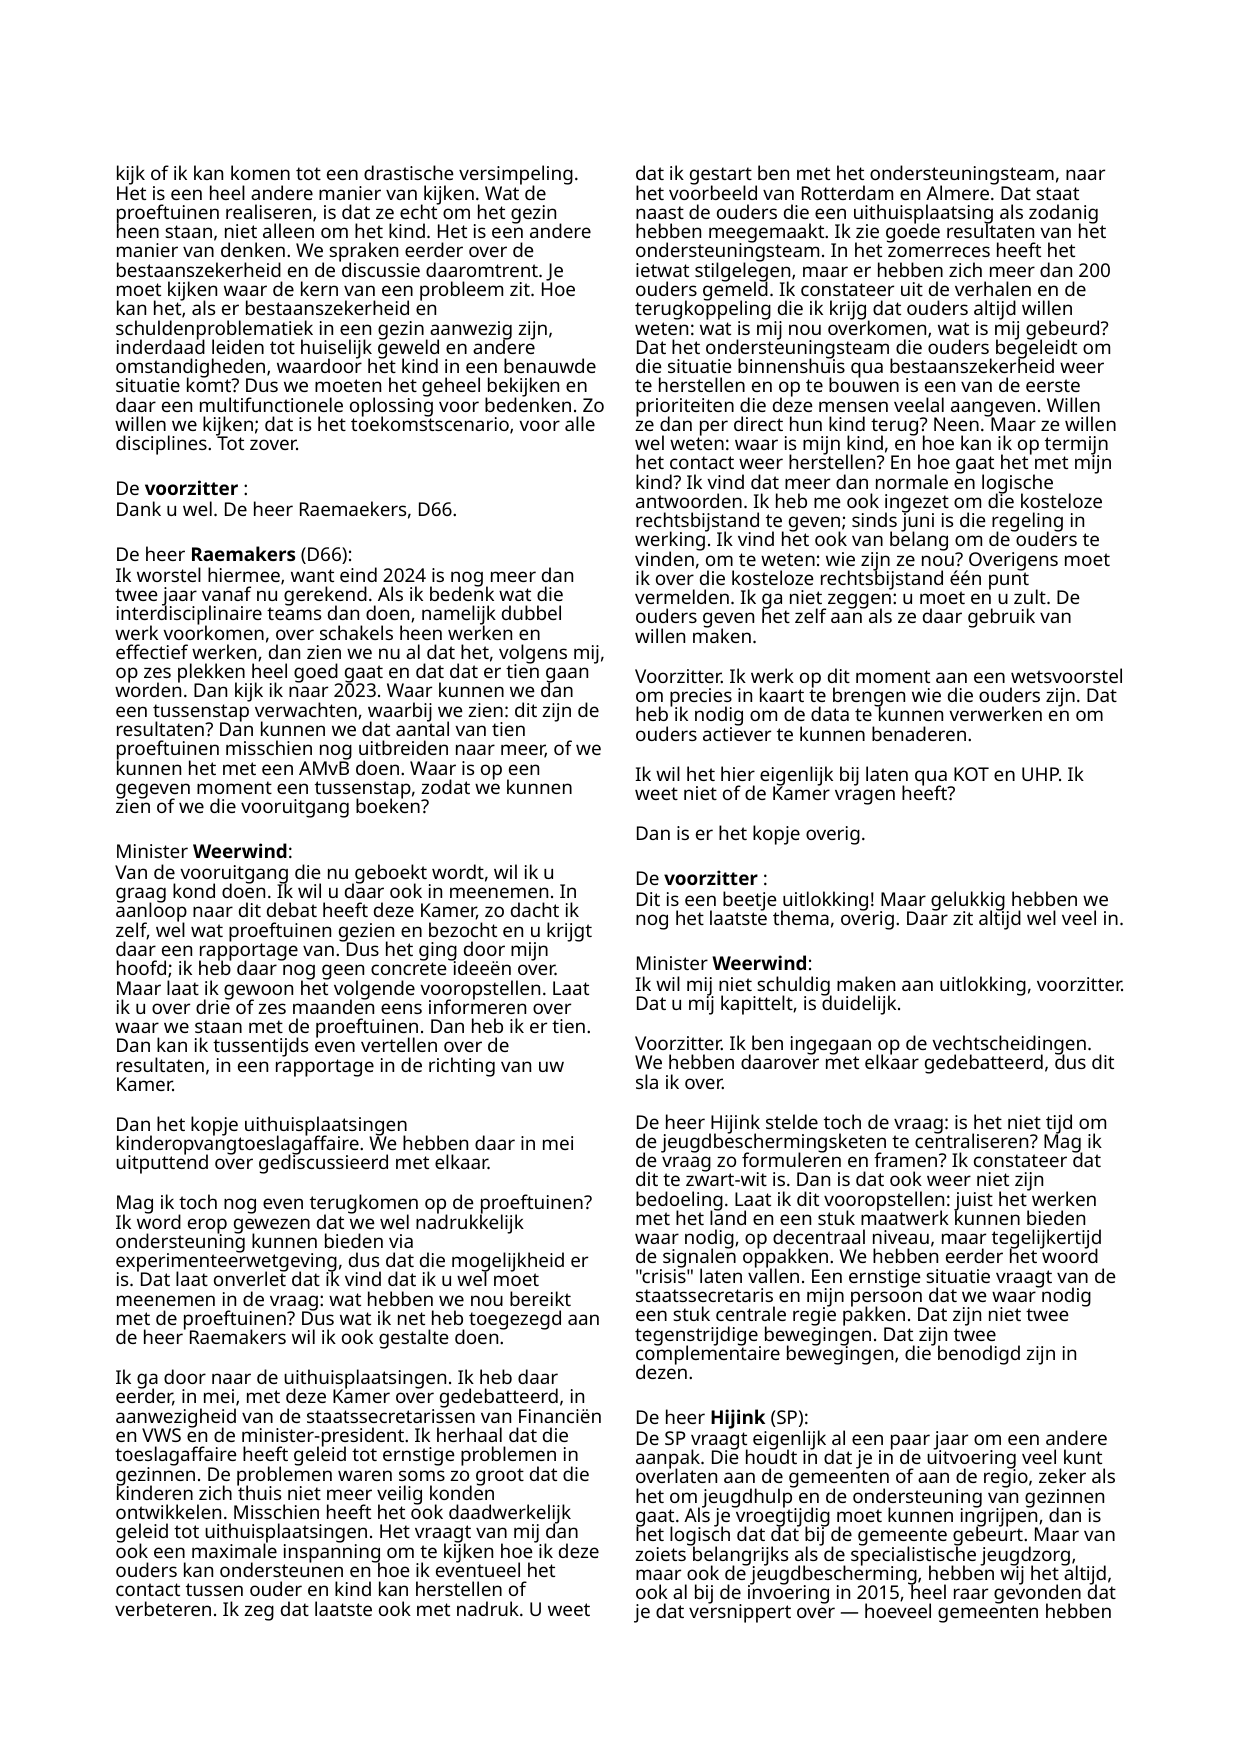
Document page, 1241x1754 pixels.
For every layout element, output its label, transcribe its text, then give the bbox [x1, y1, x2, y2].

text Dan het kopje uithuisplaatsingen kinderopvangtoeslagaffaire. We hebben daar in mei uitputtend over gediscussieerd met elkaar. [115, 1116, 605, 1174]
text Dan is er het kopje overig. [635, 825, 1125, 844]
text dat ik gestart ben met het ondersteuningsteam, naar het voorbeeld van Rotterdam en Almere. Dat staat naast de ouders die een uithuisplaatsing als zodanig hebben meegemaakt. Ik zie goede resultaten van het ondersteuningsteam. In het zomerreces heeft het ietwat stilgelegen, maar er hebben zich meer dan 200 ouders gemeld. Ik constateer uit de verhalen en de terugkoppeling die ik krijg dat ouders altijd willen weten: wat is mij nou overkomen, wat is mij gebeurd? Dat het ondersteuningsteam die ouders begeleidt om die situatie binnenshuis qua bestaanszekerheid weer te herstellen en op te bouwen is een van de eerste prioriteiten die deze mensen veelal aangeven. Willen ze dan per direct hun kind terug? Neen. Maar ze willen wel weten: waar is mijn kind, en hoe kan ik op termijn het contact weer herstellen? En hoe gaat het met mijn kind? Ik vind dat meer dan normale en logische antwoorden. Ik heb me ook ingezet om die kosteloze rechtsbijstand te geven; sinds juni is die regeling in werking. Ik vind het ook van belang om de ouders te vinden, om te weten: wie zijn ze nou? Overigens moet ik over die kosteloze rechtsbijstand één punt vermelden. Ik ga niet zeggen: u moet en u zult. De ouders geven het zelf aan als ze daar gebruik van willen maken. [635, 165, 1125, 647]
text Dank u wel. De heer Raemaekers, D66. [115, 501, 605, 520]
text De voorzitter : [635, 865, 1125, 891]
text De heer Raemakers (D66): [115, 541, 605, 567]
text De voorzitter : [115, 475, 605, 501]
text De heer Hijink stelde toch de vraag: is het niet tijd om de jeugdbeschermingsketen te centraliseren? Mag ik de vraag zo formuleren en framen? Ik constateer dat dit te zwart-wit is. Dan is dat ook weer niet zijn bedoeling. Laat ik dit vooropstellen: juist het werken met het land en een stuk maatwerk kunnen bieden waar nodig, op decentraal niveau, maar tegelijkertijd de signalen oppakken. We hebben eerder het woord "crisis" laten vallen. Een ernstige situatie vraagt van de staatssecretaris en mijn persoon dat we waar nodig een stuk centrale regie pakken. Dat zijn niet twee tegenstrijdige bewegingen. Dat zijn twee complementaire bewegingen, die benodigd zijn in dezen. [635, 1114, 1125, 1383]
text Ik worstel hiermee, want eind 2024 is nog meer dan twee jaar vanaf nu gerekend. Als ik bedenk wat die interdisciplinaire teams dan doen, namelijk dubbel werk voorkomen, over schakels heen werken en effectief werken, dan zien we nu al dat het, volgens mij, op zes plekken heel goed gaat en dat dat er tien gaan worden. Dan kijk ik naar 2023. Waar kunnen we dan een tussenstap verwachten, waarbij we zien: dit zijn de resultaten? Dan kunnen we dat aantal van tien proeftuinen misschien nog uitbreiden naar meer, of we kunnen het met een AMvB doen. Waar is op een gegeven moment een tussenstap, zodat we kunnen zien of we die vooruitgang boeken? [115, 567, 605, 817]
text Ik ga door naar de uithuisplaatsingen. Ik heb daar eerder, in mei, met deze Kamer over gedebatteerd, in aanwezigheid van de staatssecretarissen van Financiën en VWS en de minister-president. Ik herhaal dat die toeslagaffaire heeft geleid tot ernstige problemen in gezinnen. De problemen waren soms zo groot dat die kinderen zich thuis niet meer veilig konden ontwikkelen. Misschien heeft het ook daadwerkelijk geleid tot uithuisplaatsingen. Het vraagt van mij dan ook een maximale inspanning om te kijken hoe ik deze ouders kan ondersteunen en hoe ik eventueel het contact tussen ouder en kind kan herstellen of verbeteren. Ik zeg dat laatste ook met nadruk. U weet [115, 1369, 605, 1620]
text Van de vooruitgang die nu geboekt wordt, wil ik u graag kond doen. Ik wil u daar ook in meenemen. In aanloop naar dit debat heeft deze Kamer, zo dacht ik zelf, wel wat proeftuinen gezien en bezocht en u krijgt daar een rapportage van. Dus het ging door mijn hoofd; ik heb daar nog geen concrete ideeën over. Maar laat ik gewoon het volgende vooropstellen. Laat ik u over drie of zes maanden eens informeren over waar we staan met de proeftuinen. Dan heb ik er tien. Dan kan ik tussentijds even vertellen over de resultaten, in een rapportage in de richting van uw Kamer. [115, 864, 605, 1095]
text De heer Hijink (SP): [635, 1404, 1125, 1430]
text Ik wil het hier eigenlijk bij laten qua KOT en UHP. Ik weet niet of de Kamer vragen heeft? [635, 766, 1125, 804]
text Voorzitter. Ik werk op dit moment aan een wetsvoorstel om precies in kaart te brengen wie die ouders zijn. Dat heb ik nodig om de data te kunnen verwerken en om ouders actiever te kunnen benaderen. [635, 668, 1125, 745]
text Minister Weerwind: [115, 838, 605, 864]
text Dit is een beetje uitlokking! Maar gelukkig hebben we nog het laatste thema, overig. Daar zit altijd wel veel in. [635, 891, 1125, 929]
text kijk of ik kan komen tot een drastische versimpeling. Het is een heel andere manier van kijken. Wat de proeftuinen realiseren, is dat ze echt om het gezin heen staan, niet alleen om het kind. Het is een andere manier van denken. We spraken eerder over de bestaanszekerheid en de discussie daaromtrent. Je moet kijken waar de kern van een probleem zit. Hoe kan het, als er bestaanszekerheid en schuldenproblematiek in een gezin aanwezig zijn, inderdaad leiden tot huiselijk geweld en andere omstandigheden, waardoor het kind in een benauwde situatie komt? Dus we moeten het geheel bekijken en daar een multifunctionele oplossing voor bedenken. Zo willen we kijken; dat is het toekomstscenario, voor alle disciplines. Tot zover. [115, 165, 605, 454]
text Minister Weerwind: [635, 950, 1125, 976]
text Mag ik toch nog even terugkomen op de proeftuinen? Ik word erop gewezen dat we wel nadrukkelijk ondersteuning kunnen bieden via experimenteerwetgeving, dus dat die mogelijkheid er is. Dat laat onverlet dat ik vind dat ik u wel moet meenemen in de vraag: wat hebben we nou bereikt met de proeftuinen? Dus wat ik net heb toegezegd aan de heer Raemakers wil ik ook gestalte doen. [115, 1194, 605, 1348]
text Voorzitter. Ik ben ingegaan op de vechtscheidingen. We hebben daarover met elkaar gedebatteerd, dus dit sla ik over. [635, 1035, 1125, 1093]
text De SP vraagt eigenlijk al een paar jaar om een andere aanpak. Die houdt in dat je in de uitvoering veel kunt overlaten aan de gemeenten of aan de regio, zeker als het om jeugdhulp en de ondersteuning van gezinnen gaat. Als je vroegtijdig moet kunnen ingrijpen, dan is het logisch dat dat bij de gemeente gebeurt. Maar van zoiets belangrijks als de specialistische jeugdzorg, maar ook de jeugdbescherming, hebben wij het altijd, ook al bij de invoering in 2015, heel raar gevonden dat je dat versnippert over — hoeveel gemeenten hebben [635, 1430, 1125, 1623]
text Ik wil mij niet schuldig maken aan uitlokking, voorzitter. Dat u mij kapittelt, is duidelijk. [635, 976, 1125, 1014]
